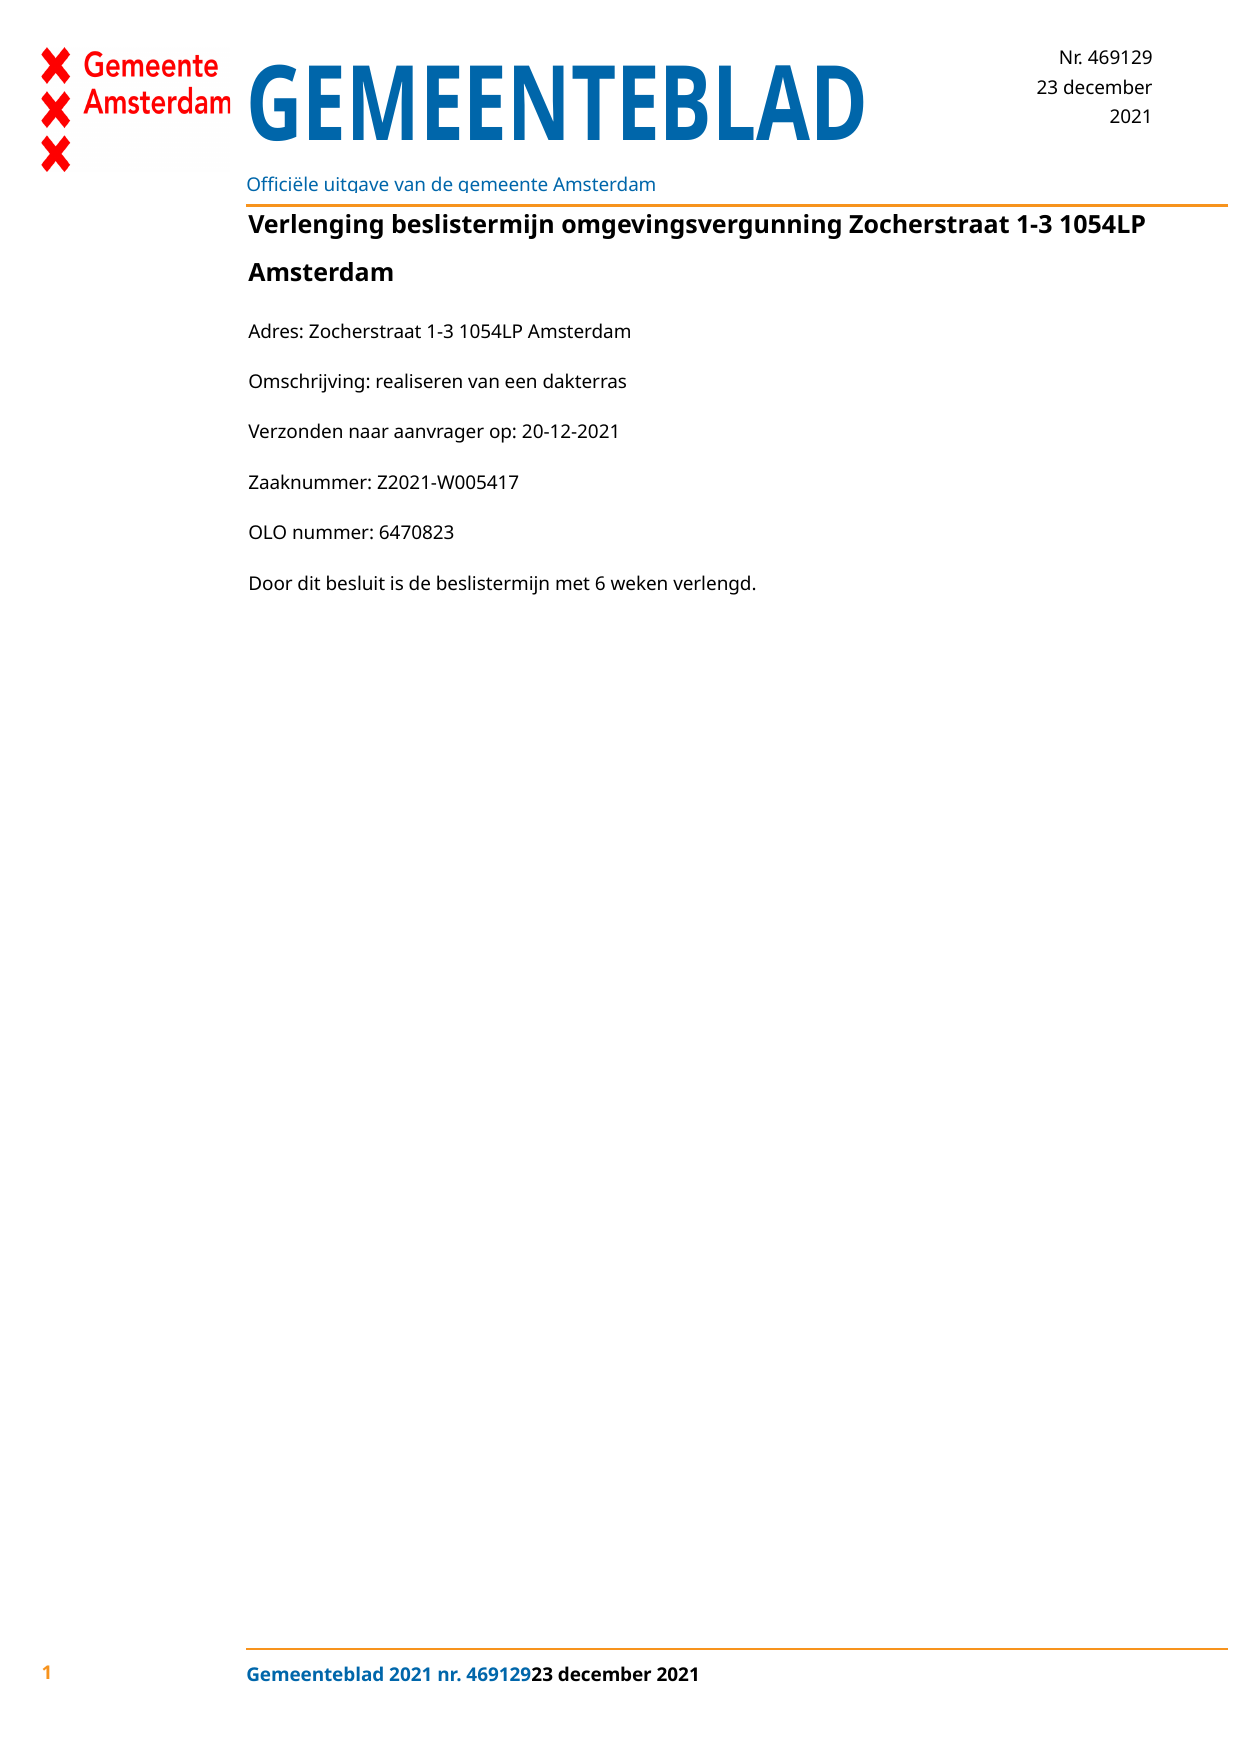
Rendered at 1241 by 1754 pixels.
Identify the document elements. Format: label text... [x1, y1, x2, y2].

text OLO nummer: 6470823 [248, 519, 1152, 545]
text Verlenging beslistermijn omgevingsvergunning Zocherstraat 1-3 1054LP Amsterdam [248, 207, 1152, 288]
text Zaaknummer: Z2021-W005417 [248, 469, 1152, 495]
text Adres: Zocherstraat 1-3 1054LP Amsterdam [248, 318, 1152, 344]
text Door dit besluit is de beslistermijn met 6 weken verlengd. [248, 570, 1152, 596]
text Verzonden naar aanvrager op: 20-12-2021 [248, 419, 1152, 444]
text Omschrijving: realiseren van een dakterras [248, 368, 1152, 394]
picture [41, 47, 231, 172]
